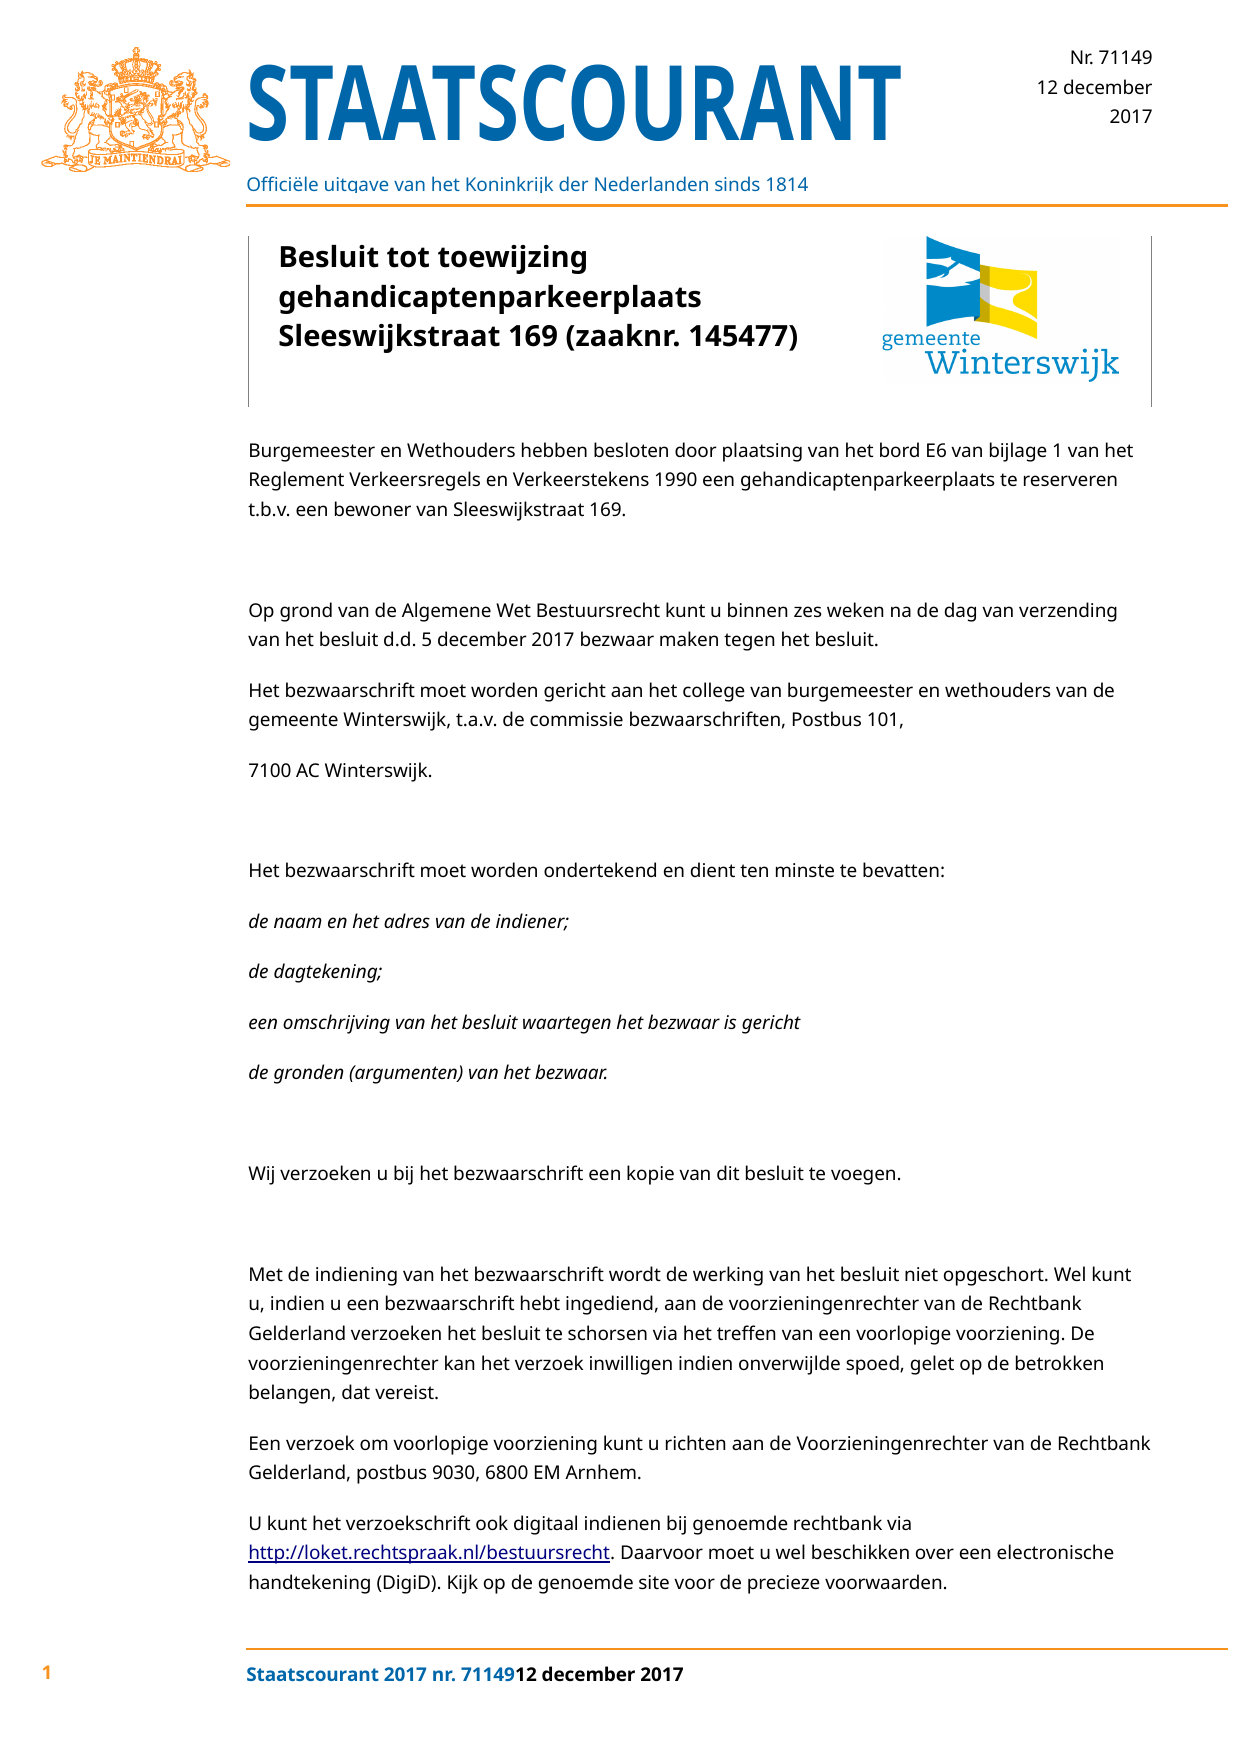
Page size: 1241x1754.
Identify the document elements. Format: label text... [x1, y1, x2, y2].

picture [882, 236, 1119, 382]
text Op grond van de Algemene Wet Bestuursrecht kunt u binnen zes weken na de dag van verzending van het besluit d.d. 5 december 2017 bezwaar maken tegen het besluit. [248, 597, 1152, 652]
text Het bezwaarschrift moet worden ondertekend en dient ten minste te bevatten: [248, 858, 1152, 883]
text Een verzoek om voorlopige voorziening kunt u richten aan de Voorzieningenrechter van de Rechtbank Gelderland, postbus 9030, 6800 EM Arnhem. [248, 1430, 1152, 1485]
text de gronden (argumenten) van het bezwaar. [248, 1059, 1152, 1085]
text de dagtekening; [248, 958, 1152, 984]
table_header [850, 236, 1151, 407]
picture [41, 47, 231, 172]
text een omschrijving van het besluit waartegen het bezwaar is gericht [248, 1009, 1152, 1034]
text Met de indiening van het bezwaarschrift wordt de werking van het besluit niet opgeschort. Wel kunt u, indien u een bezwaarschrift hebt ingediend, aan de voorzieningenrechter van de Rechtbank Gelderland verzoeken het besluit te schorsen via het treffen van een voorlopige voorziening. De voorzieningenrechter kan het verzoek inwilligen indien onverwijlde spoed, gelet op de betrokken belangen, dat vereist. [248, 1261, 1152, 1405]
text U kunt het verzoekschrift ook digitaal indienen bij genoemde rechtbank via http://loket.rechtspraak.nl/bestuursrecht. Daarvoor moet u wel beschikken over een electronische handtekening (DigiD). Kijk op de genoemde site voor de precieze voorwaarden. [248, 1510, 1152, 1594]
table_header Besluit tot toewijzing gehandicaptenparkeerplaats Sleeswijkstraat 169 (zaaknr. 145477) [249, 236, 850, 407]
picture [1111, 360, 1119, 371]
text de naam en het adres van de indiener; [248, 908, 1152, 934]
text Wij verzoeken u bij het bezwaarschrift een kopie van dit besluit te voegen. [248, 1160, 1152, 1186]
text Het bezwaarschrift moet worden gericht aan het college van burgemeester en wethouders van de gemeente Winterswijk, t.a.v. de commissie bezwaarschriften, Postbus 101, [248, 677, 1152, 732]
text 7100 AC Winterswijk. [248, 757, 1152, 782]
text Burgemeester en Wethouders hebben besloten door plaatsing van het bord E6 van bijlage 1 van het Reglement Verkeersregels en Verkeerstekens 1990 een gehandicaptenparkeerplaats te reserveren t.b.v. een bewoner van Sleeswijkstraat 169. [248, 437, 1152, 522]
